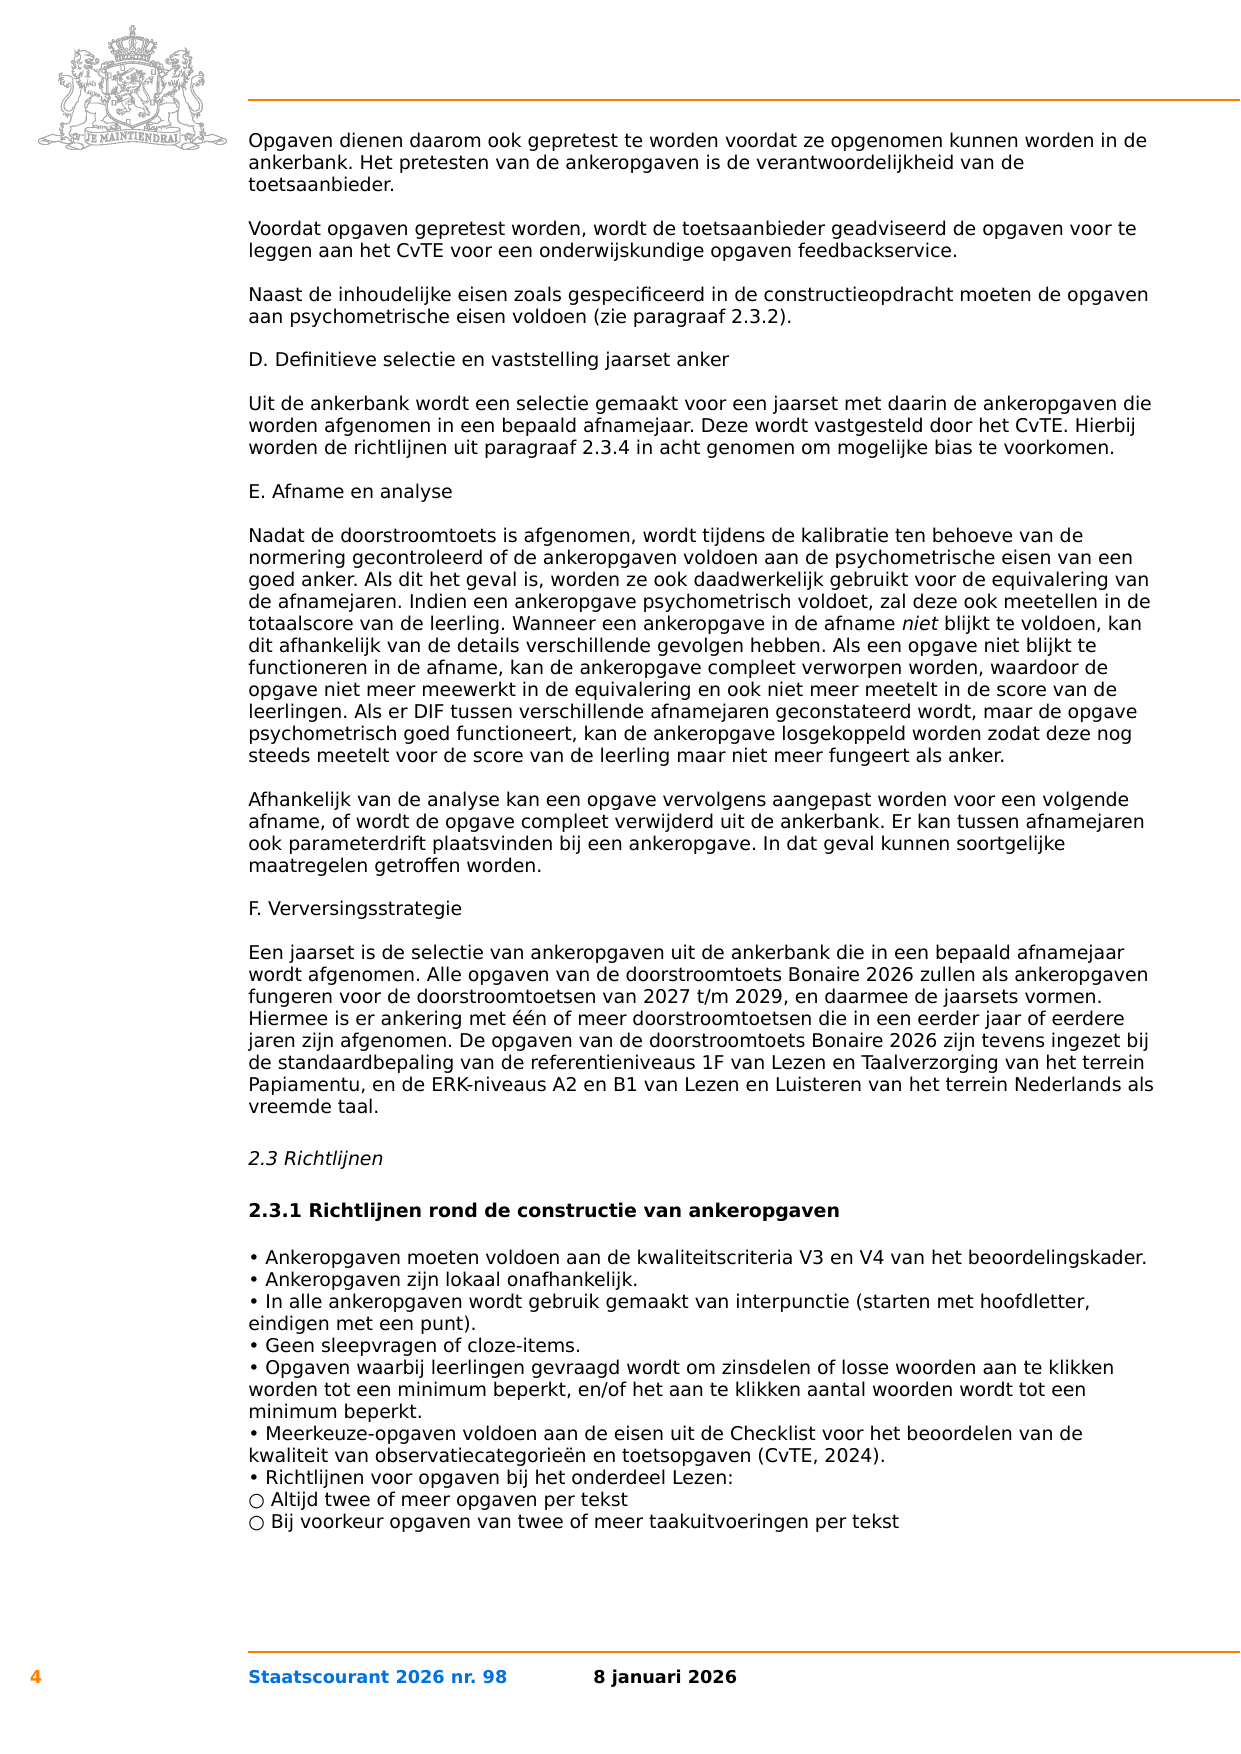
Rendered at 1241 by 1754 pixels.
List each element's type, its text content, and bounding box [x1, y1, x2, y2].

text Afhankelijk van de analyse kan een opgave vervolgens aangepast worden voor een volgende afname, of wordt de opgave compleet verwijderd uit de ankerbank. Er kan tussen afnamejaren ook parameterdrift plaatsvinden bij een ankeropgave. In dat geval kunnen soortgelijke maatregelen getroffen worden. [248, 788, 1163, 876]
text • Richtlijnen voor opgaven bij het onderdeel Lezen: [248, 1467, 1163, 1489]
subtitle 2.3.1 Richtlijnen rond de constructie van ankeropgaven [248, 1200, 1163, 1222]
subtitle 2.3 Richtlijnen [248, 1148, 1163, 1170]
text Nadat de doorstroomtoets is afgenomen, wordt tijdens de kalibratie ten behoeve van de normering gecontroleerd of de ankeropgaven voldoen aan de psychometrische eisen van een goed anker. Als dit het geval is, worden ze ook daadwerkelijk gebruikt voor de equivalering van de afnamejaren. Indien een ankeropgave psychometrisch voldoet, zal deze ook meetellen in de totaalscore van de leerling. Wanneer een ankeropgave in de afname niet blijkt te voldoen, kan dit afhankelijk van de details verschillende gevolgen hebben. Als een opgave niet blijkt te functioneren in de afname, kan de ankeropgave compleet verworpen worden, waardoor de opgave niet meer meewerkt in de equivalering en ook niet meer meetelt in de score van de leerlingen. Als er DIF tussen verschillende afnamejaren geconstateerd wordt, maar de opgave psychometrisch goed functioneert, kan de ankeropgave losgekoppeld worden zodat deze nog steeds meetelt voor de score van de leerling maar niet meer fungeert als anker. [248, 525, 1163, 767]
text • Opgaven waarbij leerlingen gevraagd wordt om zinsdelen of losse woorden aan te klikken worden tot een minimum beperkt, en/of het aan te klikken aantal woorden wordt tot een minimum beperkt. [248, 1357, 1163, 1423]
text Opgaven dienen daarom ook gepretest te worden voordat ze opgenomen kunnen worden in de ankerbank. Het pretesten van de ankeropgaven is de verantwoordelijkheid van de toetsaanbieder. [248, 130, 1163, 196]
text Naast de inhoudelijke eisen zoals gespecificeerd in de constructieopdracht moeten de opgaven aan psychometrische eisen voldoen (zie paragraaf 2.3.2). [248, 283, 1163, 327]
subtitle E. Afname en analyse [248, 481, 1163, 503]
text ○ Altijd twee of meer opgaven per tekst [248, 1489, 1163, 1511]
text Uit de ankerbank wordt een selectie gemaakt voor een jaarset met daarin de ankeropgaven die worden afgenomen in een bepaald afnamejaar. Deze wordt vastgesteld door het CvTE. Hierbij worden de richtlijnen uit paragraaf 2.3.4 in acht genomen om mogelijke bias te voorkomen. [248, 393, 1163, 459]
text • Ankeropgaven moeten voldoen aan de kwaliteitscriteria V3 en V4 van het beoordelingskader. [248, 1247, 1163, 1269]
text • Ankeropgaven zijn lokaal onafhankelijk. [248, 1269, 1163, 1291]
subtitle F. Verversingsstrategie [248, 898, 1163, 920]
picture [38, 25, 227, 150]
text ○ Bij voorkeur opgaven van twee of meer taakuitvoeringen per tekst [248, 1511, 1163, 1533]
text Een jaarset is de selectie van ankeropgaven uit de ankerbank die in een bepaald afnamejaar wordt afgenomen. Alle opgaven van de doorstroomtoets Bonaire 2026 zullen als ankeropgaven fungeren voor de doorstroomtoetsen van 2027 t/m 2029, en daarmee de jaarsets vormen. Hiermee is er ankering met één of meer doorstroomtoetsen die in een eerder jaar of eerdere jaren zijn afgenomen. De opgaven van de doorstroomtoets Bonaire 2026 zijn tevens ingezet bij de standaardbepaling van de referentieniveaus 1F van Lezen en Taalverzorging van het terrein Papiamentu, en de ERK-niveaus A2 en B1 van Lezen en Luisteren van het terrein Nederlands als vreemde taal. [248, 942, 1163, 1118]
text • Meerkeuze-opgaven voldoen aan de eisen uit de Checklist voor het beoordelen van de kwaliteit van observatiecategorieën en toetsopgaven (CvTE, 2024). [248, 1423, 1163, 1467]
text • Geen sleepvragen of cloze-items. [248, 1335, 1163, 1357]
text • In alle ankeropgaven wordt gebruik gemaakt van interpunctie (starten met hoofdletter, eindigen met een punt). [248, 1291, 1163, 1335]
subtitle D. Definitieve selectie en vaststelling jaarset anker [248, 349, 1163, 371]
text Voordat opgaven gepretest worden, wordt de toetsaanbieder geadviseerd de opgaven voor te leggen aan het CvTE voor een onderwijskundige opgaven feedbackservice. [248, 218, 1163, 262]
